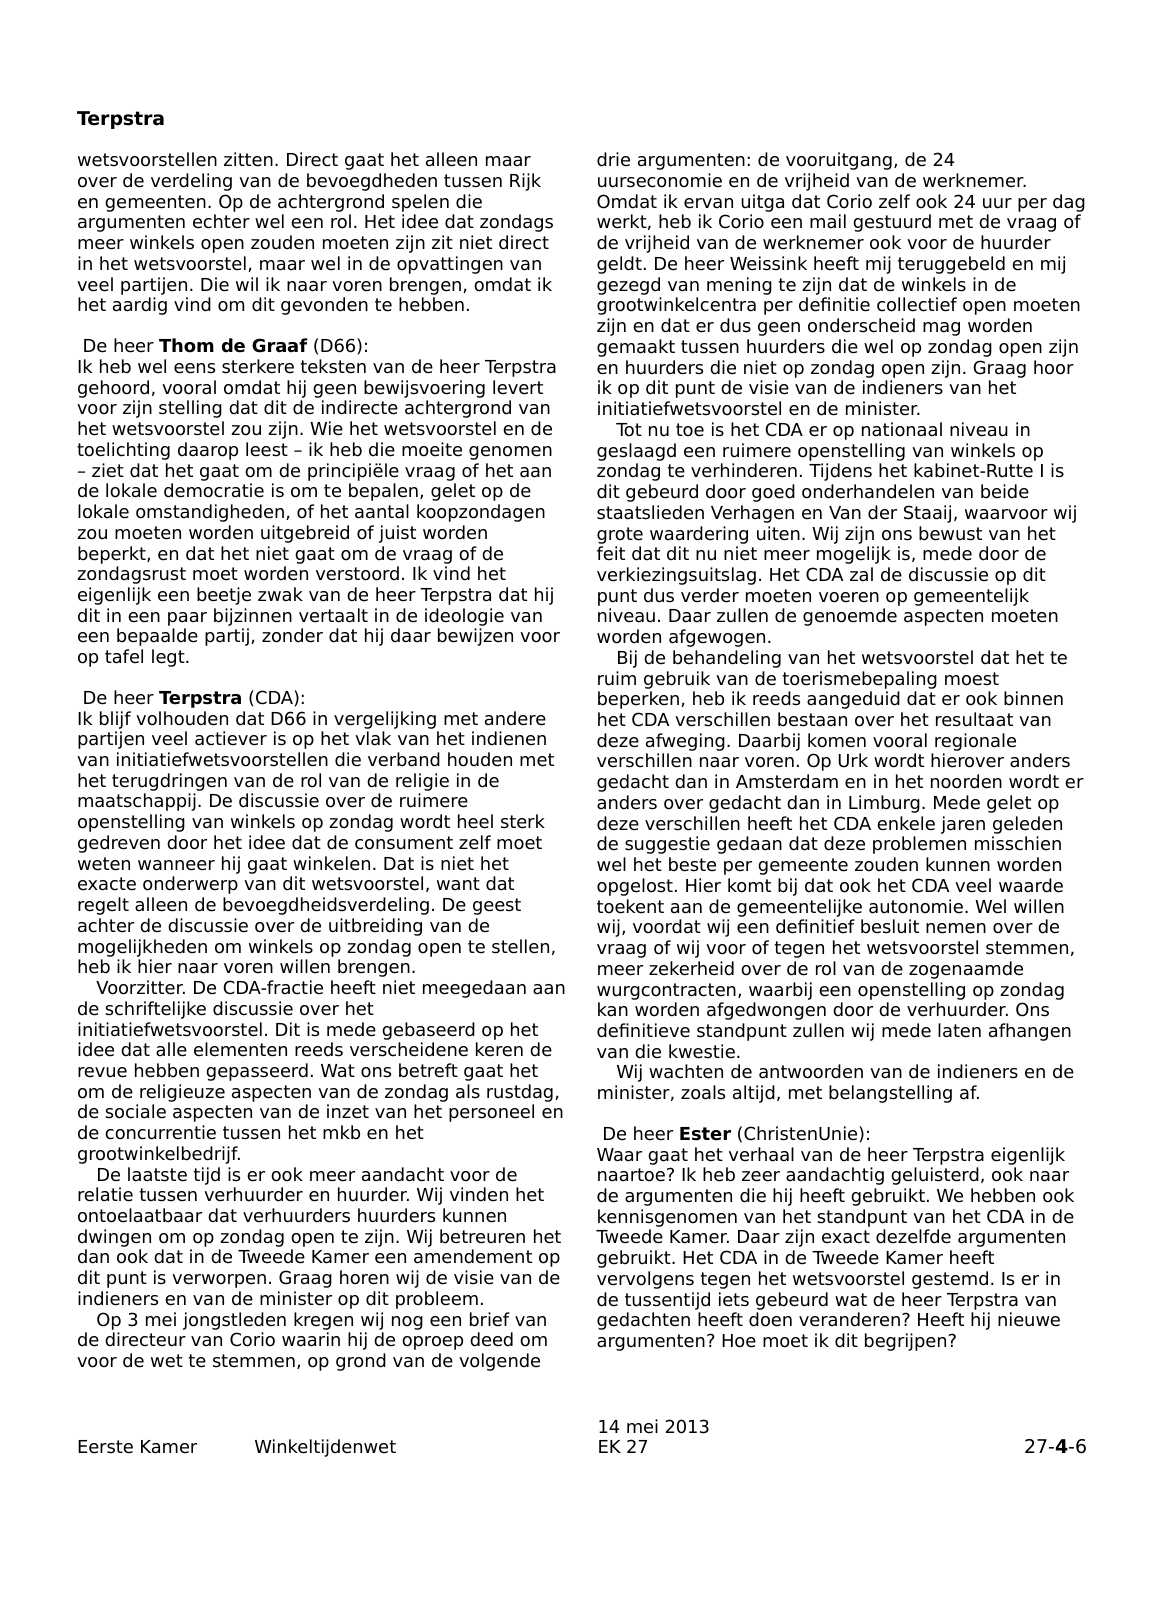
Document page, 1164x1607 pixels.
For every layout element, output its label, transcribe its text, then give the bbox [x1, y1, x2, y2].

text Ik heb wel eens sterkere teksten van de heer Terpstra gehoord, vooral omdat hij geen bewijsvoering levert voor zijn stelling dat dit de indirecte achtergrond van het wetsvoorstel zou zijn. Wie het wetsvoorstel en de toelichting daarop leest – ik heb die moeite genomen – ziet dat het gaat om de principiële vraag of het aan de lokale democratie is om te bepalen, gelet op de lokale omstandigheden, of het aantal koopzondagen zou moeten worden uitgebreid of juist worden beperkt, en dat het niet gaat om de vraag of de zondagsrust moet worden verstoord. Ik vind het eigenlijk een beetje zwak van de heer Terpstra dat hij dit in een paar bijzinnen vertaalt in de ideologie van een bepaalde partij, zonder dat hij daar bewijzen voor op tafel legt. [77, 357, 567, 668]
text Voorzitter. De CDA-fractie heeft niet meegedaan aan de schriftelijke discussie over het initiatiefwetsvoorstel. Dit is mede gebaseerd op het idee dat alle elementen reeds verscheidene keren de revue hebben gepasseerd. Wat ons betreft gaat het om de religieuze aspecten van de zondag als rustdag, de sociale aspecten van de inzet van het personeel en de concurrentie tussen het mkb en het grootwinkelbedrijf. [77, 978, 567, 1164]
text De heer Terpstra (CDA): [77, 688, 567, 708]
text Bij de behandeling van het wetsvoorstel dat het te ruim gebruik van de toerismebepaling moest beperken, heb ik reeds aangeduid dat er ook binnen het CDA verschillen bestaan over het resultaat van deze afweging. Daarbij komen vooral regionale verschillen naar voren. Op Urk wordt hierover anders gedacht dan in Amsterdam en in het noorden wordt er anders over gedacht dan in Limburg. Mede gelet op deze verschillen heeft het CDA enkele jaren geleden de suggestie gedaan dat deze problemen misschien wel het beste per gemeente zouden kunnen worden opgelost. Hier komt bij dat ook het CDA veel waarde toekent aan de gemeentelijke autonomie. Wel willen wij, voordat wij een definitief besluit nemen over de vraag of wij voor of tegen het wetsvoorstel stemmen, meer zekerheid over de rol van de zogenaamde wurgcontracten, waarbij een openstelling op zondag kan worden afgedwongen door de verhuurder. Ons definitieve standpunt zullen wij mede laten afhangen van die kwestie. [596, 648, 1087, 1062]
text De laatste tijd is er ook meer aandacht voor de relatie tussen verhuurder en huurder. Wij vinden het ontoelaatbaar dat verhuurders huurders kunnen dwingen om op zondag open te zijn. Wij betreuren het dan ook dat in de Tweede Kamer een amendement op dit punt is verworpen. Graag horen wij de visie van de indieners en van de minister op dit probleem. [77, 1164, 567, 1309]
text Tot nu toe is het CDA er op nationaal niveau in geslaagd een ruimere openstelling van winkels op zondag te verhinderen. Tijdens het kabinet-Rutte I is dit gebeurd door goed onderhandelen van beide staatslieden Verhagen en Van der Staaij, waarvoor wij grote waardering uiten. Wij zijn ons bewust van het feit dat dit nu niet meer mogelijk is, mede door de verkiezingsuitslag. Het CDA zal de discussie op dit punt dus verder moeten voeren op gemeentelijk niveau. Daar zullen de genoemde aspecten moeten worden afgewogen. [596, 420, 1087, 648]
text Waar gaat het verhaal van de heer Terpstra eigenlijk naartoe? Ik heb zeer aandachtig geluisterd, ook naar de argumenten die hij heeft gebruikt. We hebben ook kennisgenomen van het standpunt van het CDA in de Tweede Kamer. Daar zijn exact dezelfde argumenten gebruikt. Het CDA in de Tweede Kamer heeft vervolgens tegen het wetsvoorstel gestemd. Is er in de tussentijd iets gebeurd wat de heer Terpstra van gedachten heeft doen veranderen? Heeft hij nieuwe argumenten? Hoe moet ik dit begrijpen? [596, 1144, 1087, 1352]
text drie argumenten: de vooruitgang, de 24 uurseconomie en de vrijheid van de werknemer. Omdat ik ervan uitga dat Corio zelf ook 24 uur per dag werkt, heb ik Corio een mail gestuurd met de vraag of de vrijheid van de werknemer ook voor de huurder geldt. De heer Weissink heeft mij teruggebeld en mij gezegd van mening te zijn dat de winkels in de grootwinkelcentra per definitie collectief open moeten zijn en dat er dus geen onderscheid mag worden gemaakt tussen huurders die wel op zondag open zijn en huurders die niet op zondag open zijn. Graag hoor ik op dit punt de visie van de indieners van het initiatiefwetsvoorstel en de minister. [596, 150, 1087, 420]
text De heer Ester (ChristenUnie): [596, 1124, 1087, 1144]
text Op 3 mei jongstleden kregen wij nog een brief van de directeur van Corio waarin hij de oproep deed om voor de wet te stemmen, op grond van de volgende [77, 1309, 567, 1372]
text Wij wachten de antwoorden van de indieners en de minister, zoals altijd, met belangstelling af. [596, 1062, 1087, 1104]
text De heer Thom de Graaf (D66): [77, 336, 567, 357]
text Ik blijf volhouden dat D66 in vergelijking met andere partijen veel actiever is op het vlak van het indienen van initiatiefwetsvoorstellen die verband houden met het terugdringen van de rol van de religie in de maatschappij. De discussie over de ruimere openstelling van winkels op zondag wordt heel sterk gedreven door het idee dat de consument zelf moet weten wanneer hij gaat winkelen. Dat is niet het exacte onderwerp van dit wetsvoorstel, want dat regelt alleen de bevoegdheidsverdeling. De geest achter de discussie over de uitbreiding van de mogelijkheden om winkels op zondag open te stellen, heb ik hier naar voren willen brengen. [77, 708, 567, 978]
text wetsvoorstellen zitten. Direct gaat het alleen maar over de verdeling van de bevoegdheden tussen Rijk en gemeenten. Op de achtergrond spelen die argumenten echter wel een rol. Het idee dat zondags meer winkels open zouden moeten zijn zit niet direct in het wetsvoorstel, maar wel in de opvattingen van veel partijen. Die wil ik naar voren brengen, omdat ik het aardig vind om dit gevonden te hebben. [77, 150, 567, 316]
